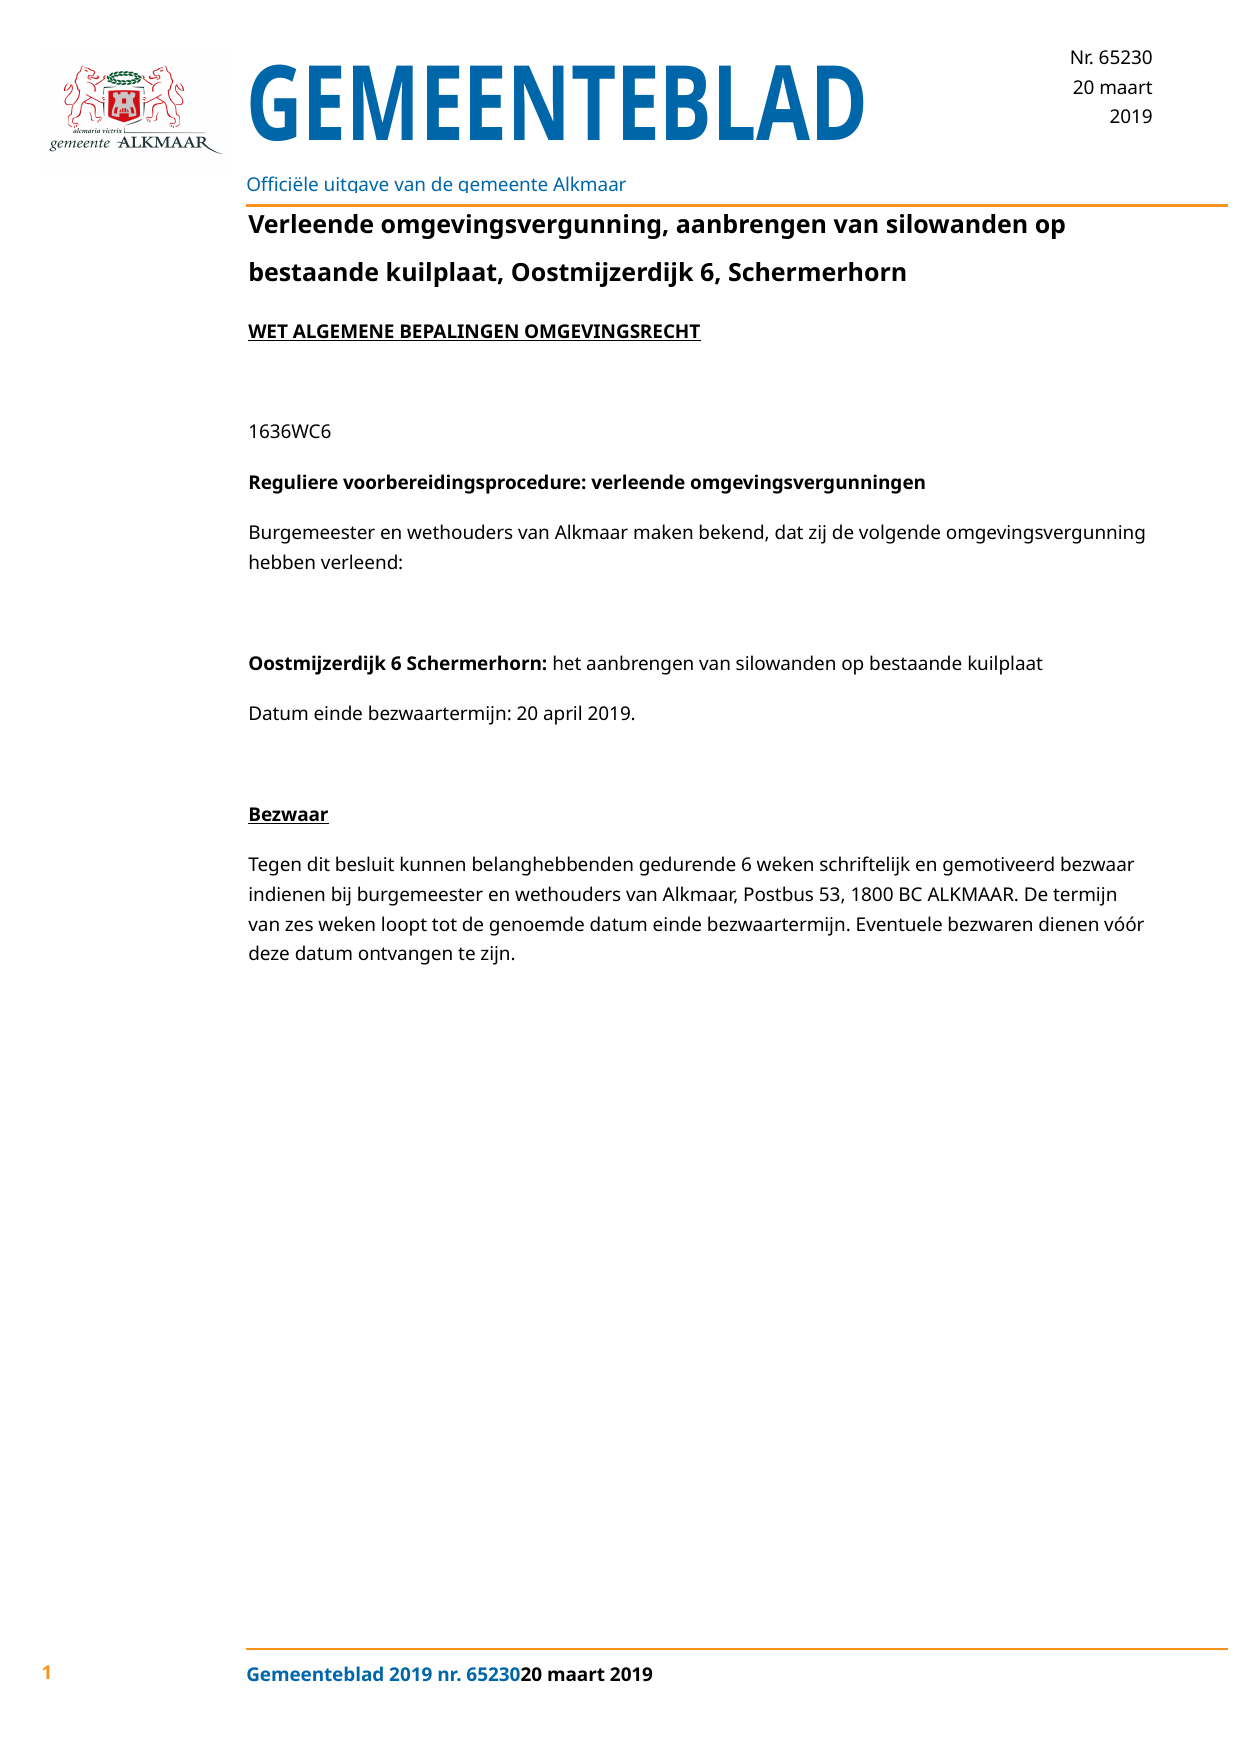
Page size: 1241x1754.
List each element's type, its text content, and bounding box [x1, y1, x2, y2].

text Verleende omgevingsvergunning, aanbrengen van silowanden op bestaande kuilplaat, Oostmijzerdijk 6, Schermerhorn [248, 207, 1152, 288]
picture [41, 47, 231, 172]
text Burgemeester en wethouders van Alkmaar maken bekend, dat zij de volgende omgevingsvergunning hebben verleend: [248, 519, 1152, 575]
text Bezwaar [248, 801, 1152, 827]
text WET ALGEMENE BEPALINGEN OMGEVINGSRECHT [248, 318, 1152, 344]
text Datum einde bezwaartermijn: 20 april 2019. [248, 700, 1152, 726]
text Tegen dit besluit kunnen belanghebbenden gedurende 6 weken schriftelijk en gemotiveerd bezwaar indienen bij burgemeester en wethouders van Alkmaar, Postbus 53, 1800 BC ALKMAAR. De termijn van zes weken loopt tot de genoemde datum einde bezwaartermijn. Eventuele bezwaren dienen vóór deze datum ontvangen te zijn. [248, 852, 1152, 966]
text 1636WC6 [248, 419, 1152, 444]
text Oostmijzerdijk 6 Schermerhorn: het aanbrengen van silowanden op bestaande kuilplaat [248, 650, 1152, 676]
text Reguliere voorbereidingsprocedure: verleende omgevingsvergunningen [248, 469, 1152, 495]
